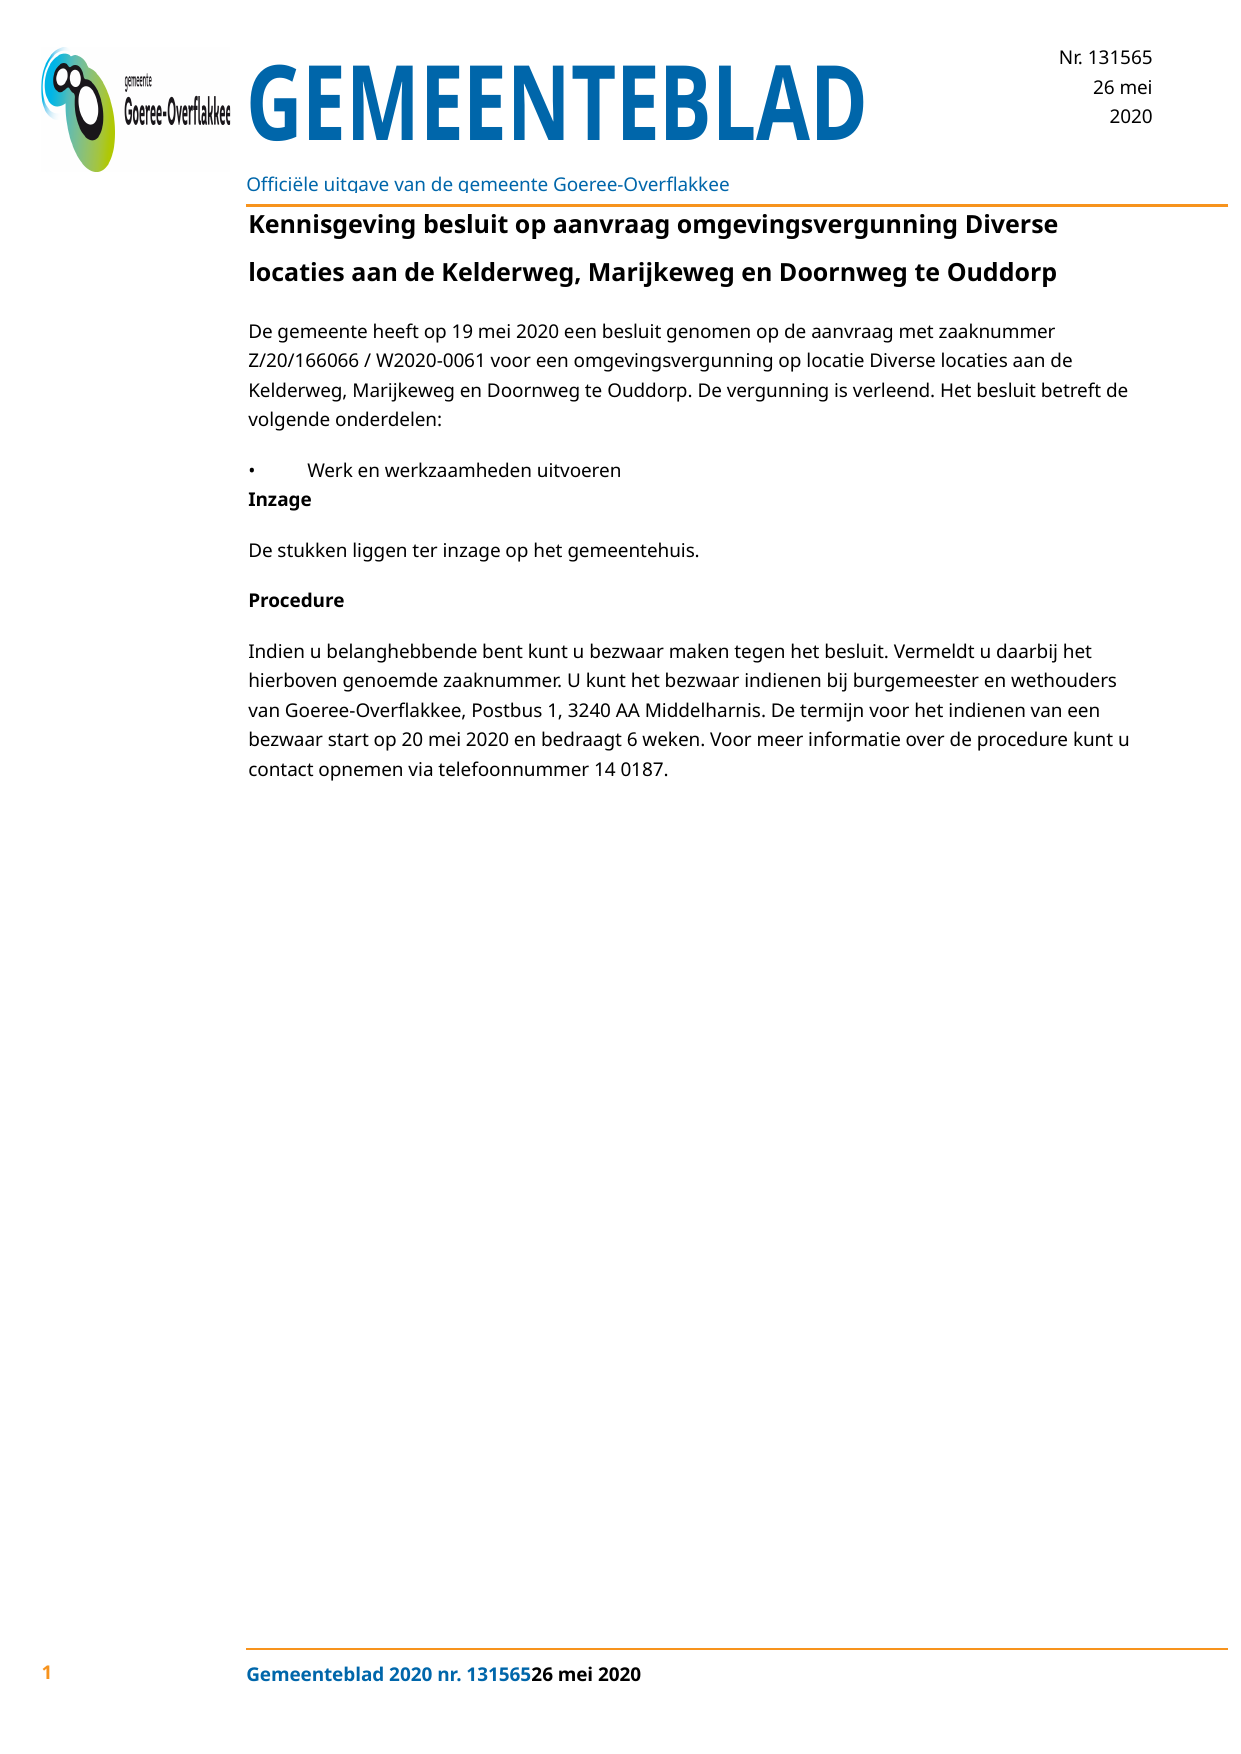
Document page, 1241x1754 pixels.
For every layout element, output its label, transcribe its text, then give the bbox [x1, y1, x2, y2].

text Kennisgeving besluit op aanvraag omgevingsvergunning Diverse locaties aan de Kelderweg, Marijkeweg en Doornweg te Ouddorp [248, 207, 1152, 288]
text De stukken liggen ter inzage op het gemeentehuis. [248, 537, 1152, 563]
text De gemeente heeft op 19 mei 2020 een besluit genomen op de aanvraag met zaaknummer Z/20/166066 / W2020-0061 voor een omgevingsvergunning op locatie Diverse locaties aan de Kelderweg, Marijkeweg en Doornweg te Ouddorp. De vergunning is verleend. Het besluit betreft de volgende onderdelen: [248, 318, 1152, 432]
picture [41, 47, 231, 172]
text Indien u belanghebbende bent kunt u bezwaar maken tegen het besluit. Vermeldt u daarbij het hierboven genoemde zaaknummer. U kunt het bezwaar indienen bij burgemeester en wethouders van Goeree-Overflakkee, Postbus 1, 3240 AA Middelharnis. De termijn voor het indienen van een bezwaar start op 20 mei 2020 en bedraagt 6 weken. Voor meer informatie over de procedure kunt u contact opnemen via telefoonnummer 14 0187. [248, 638, 1152, 782]
list Werk en werkzaamheden uitvoeren [248, 457, 1152, 483]
text Inzage [248, 487, 1152, 512]
text Procedure [248, 587, 1152, 613]
